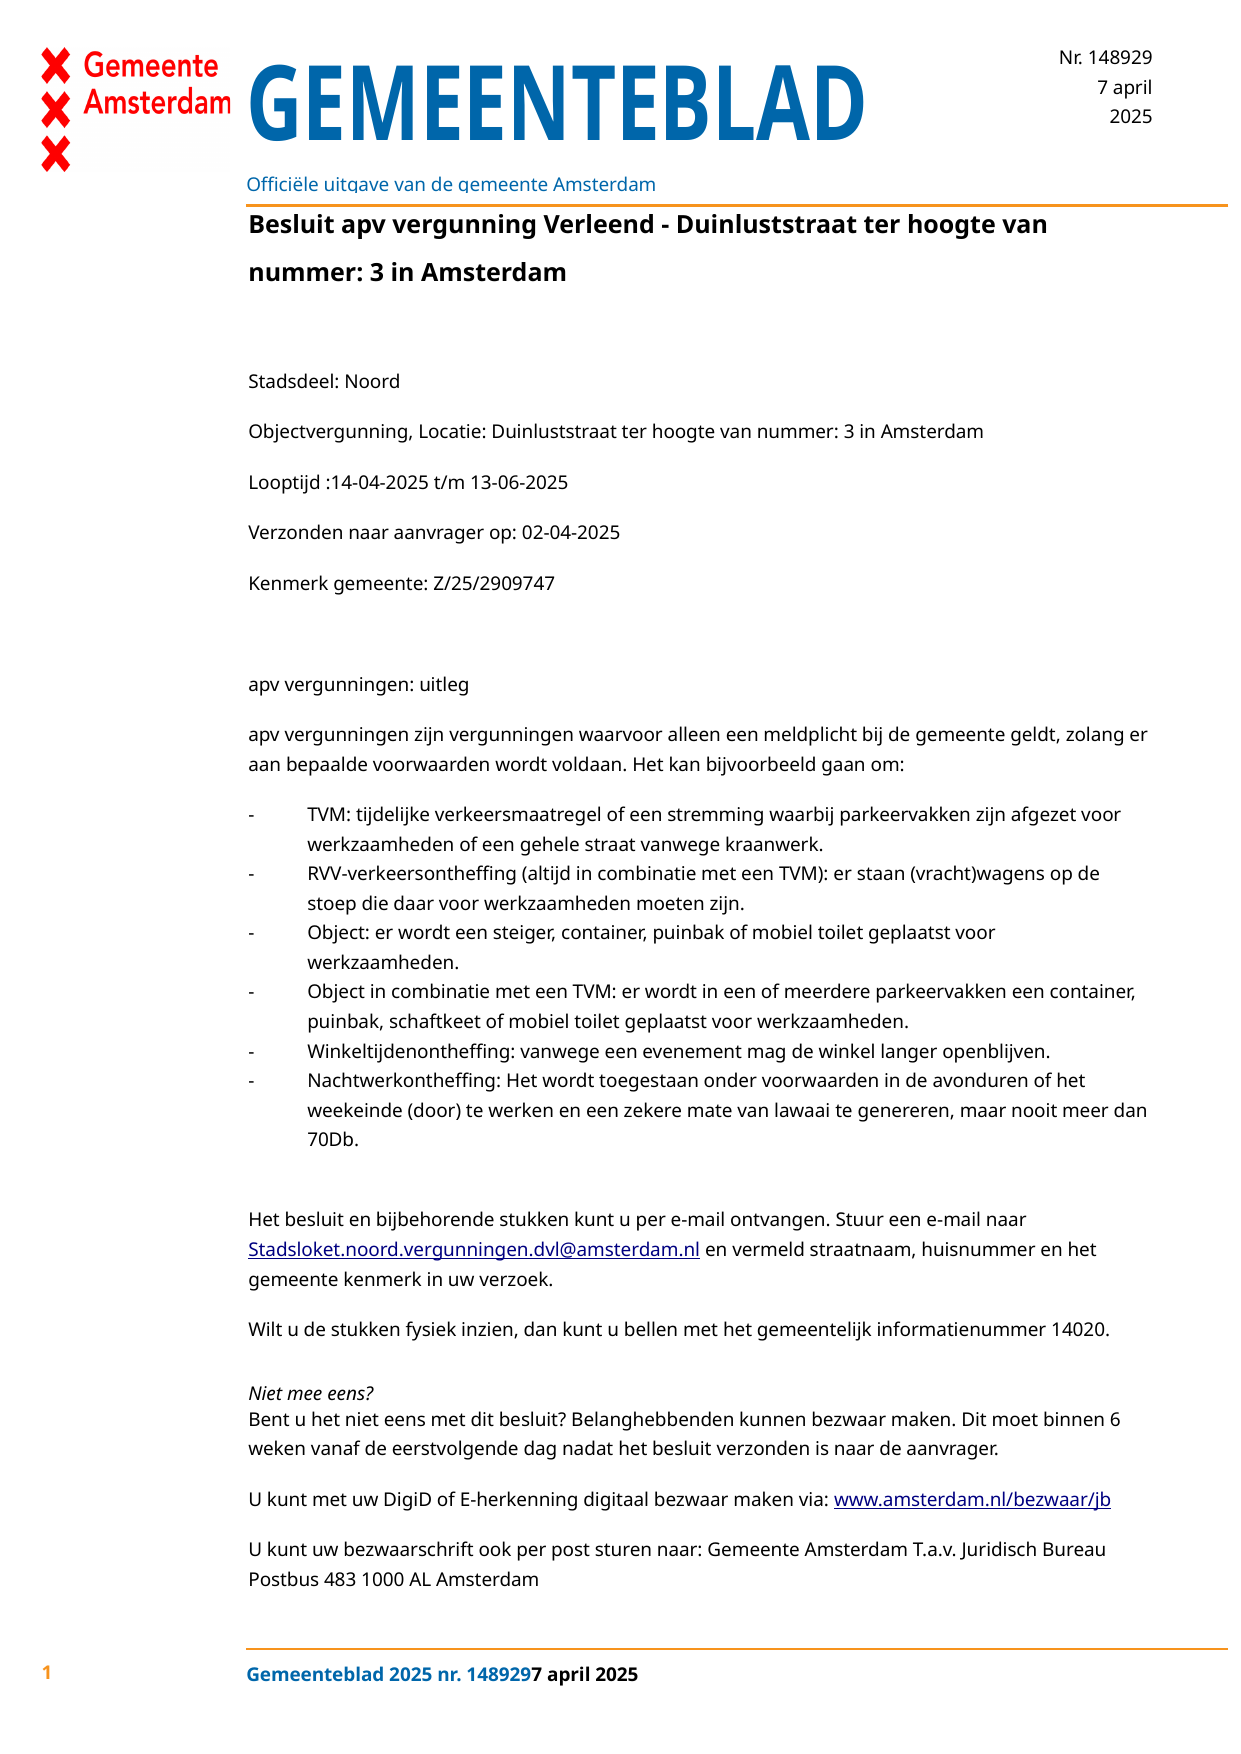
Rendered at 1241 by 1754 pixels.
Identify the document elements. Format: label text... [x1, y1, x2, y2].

text Bent u het niet eens met dit besluit? Belanghebbenden kunnen bezwaar maken. Dit moet binnen 6 weken vanaf de eerstvolgende dag nadat het besluit verzonden is naar de aanvrager. [248, 1406, 1152, 1461]
list Object: er wordt een steiger, container, puinbak of mobiel toilet geplaatst voor werkzaamheden. [248, 919, 1152, 975]
list Winkeltijdenontheffing: vanwege een evenement mag de winkel langer openblijven. [248, 1038, 1152, 1064]
text apv vergunningen: uitleg [248, 671, 1152, 697]
list TVM: tijdelijke verkeersmaatregel of een stremming waarbij parkeervakken zijn afgezet voor werkzaamheden of een gehele straat vanwege kraanwerk. [248, 801, 1152, 857]
text Kenmerk gemeente: Z/25/2909747 [248, 570, 1152, 596]
picture [41, 47, 231, 172]
list Object in combinatie met een TVM: er wordt in een of meerdere parkeervakken een container, puinbak, schaftkeet of mobiel toilet geplaatst voor werkzaamheden. [248, 979, 1152, 1034]
text Besluit apv vergunning Verleend - Duinluststraat ter hoogte van nummer: 3 in Amsterdam [248, 207, 1152, 288]
text Objectvergunning, Locatie: Duinluststraat ter hoogte van nummer: 3 in Amsterdam [248, 419, 1152, 444]
text Verzonden naar aanvrager op: 02-04-2025 [248, 519, 1152, 545]
list Nachtwerkontheffing: Het wordt toegestaan onder voorwaarden in de avonduren of het weekeinde (door) te werken en een zekere mate van lawaai te genereren, maar nooit meer dan 70Db. [248, 1067, 1152, 1152]
text apv vergunningen zijn vergunningen waarvoor alleen een meldplicht bij de gemeente geldt, zolang er aan bepaalde voorwaarden wordt voldaan. Het kan bijvoorbeeld gaan om: [248, 721, 1152, 777]
text Niet mee eens? [248, 1380, 1152, 1406]
text U kunt uw bezwaarschrift ook per post sturen naar: Gemeente Amsterdam T.a.v. Juridisch Bureau Postbus 483 1000 AL Amsterdam [248, 1536, 1152, 1592]
text Looptijd :14-04-2025 t/m 13-06-2025 [248, 469, 1152, 495]
text U kunt met uw DigiD of E-herkenning digitaal bezwaar maken via: www.amsterdam.nl/bezwaar/jb [248, 1486, 1152, 1512]
list RVV-verkeersontheffing (altijd in combinatie met een TVM): er staan (vracht)wagens op de stoep die daar voor werkzaamheden moeten zijn. [248, 860, 1152, 916]
text Wilt u de stukken fysiek inzien, dan kunt u bellen met het gemeentelijk informatienummer 14020. [248, 1316, 1152, 1342]
text Het besluit en bijbehorende stukken kunt u per e-mail ontvangen. Stuur een e-mail naar Stadsloket.noord.vergunningen.dvl@amsterdam.nl en vermeld straatnaam, huisnummer en het gemeente kenmerk in uw verzoek. [248, 1207, 1152, 1292]
text Stadsdeel: Noord [248, 368, 1152, 394]
